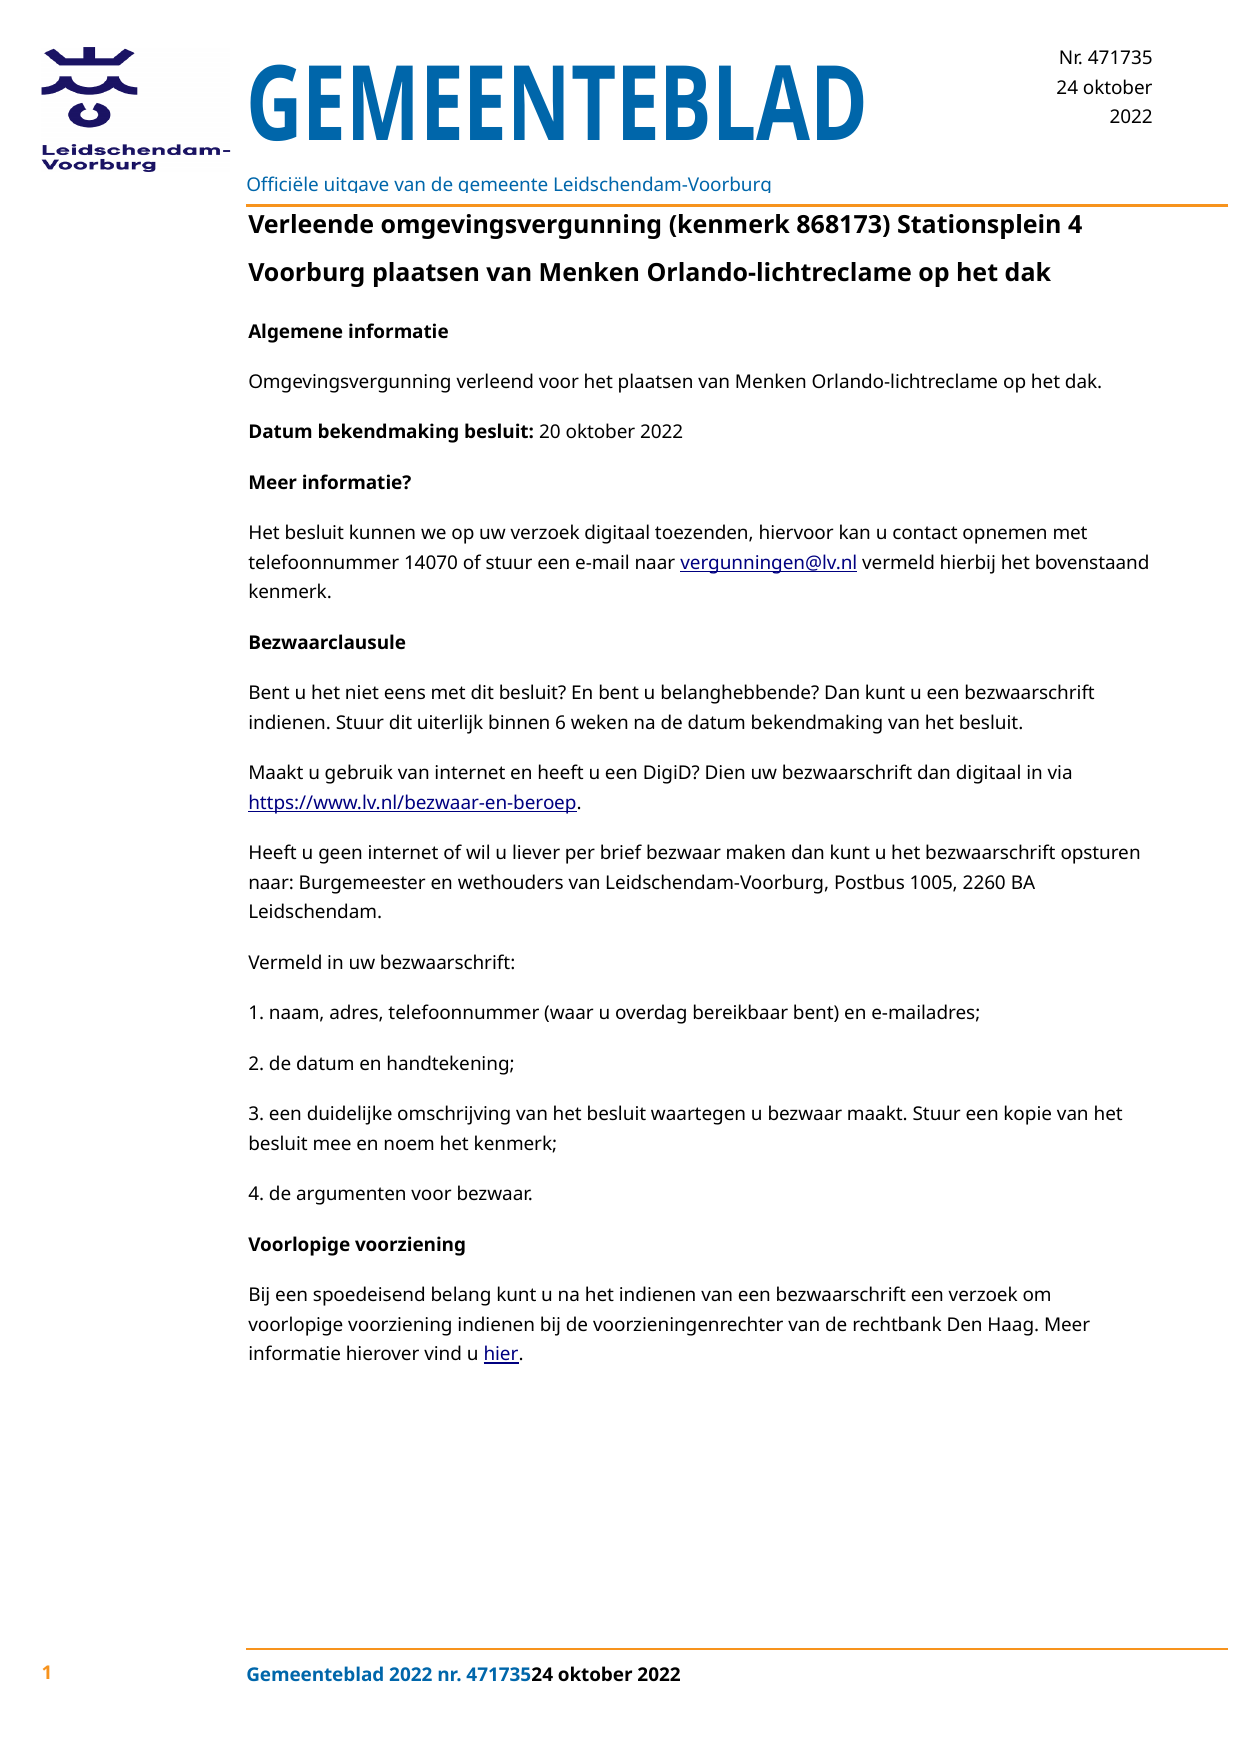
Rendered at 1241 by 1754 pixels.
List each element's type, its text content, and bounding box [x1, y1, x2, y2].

text Bezwaarclausule [248, 629, 1152, 655]
text Verleende omgevingsvergunning (kenmerk 868173) Stationsplein 4 Voorburg plaatsen van Menken Orlando-lichtreclame op het dak [248, 207, 1152, 288]
text 1. naam, adres, telefoonnummer (waar u overdag bereikbaar bent) en e-mailadres; [248, 999, 1152, 1025]
picture [41, 47, 231, 172]
text Omgevingsvergunning verleend voor het plaatsen van Menken Orlando-lichtreclame op het dak. [248, 368, 1152, 394]
text Meer informatie? [248, 469, 1152, 495]
text Bent u het niet eens met dit besluit? En bent u belanghebbende? Dan kunt u een bezwaarschrift indienen. Stuur dit uiterlijk binnen 6 weken na de datum bekendmaking van het besluit. [248, 679, 1152, 735]
text 2. de datum en handtekening; [248, 1050, 1152, 1076]
text Algemene informatie [248, 318, 1152, 344]
text Datum bekendmaking besluit: 20 oktober 2022 [248, 419, 1152, 444]
text 4. de argumenten voor bezwaar. [248, 1180, 1152, 1206]
text Heeft u geen internet of wil u liever per brief bezwaar maken dan kunt u het bezwaarschrift opsturen naar: Burgemeester en wethouders van Leidschendam-Voorburg, Postbus 1005, 2260 BA Leidschendam. [248, 839, 1152, 924]
text Maakt u gebruik van internet en heeft u een DigiD? Dien uw bezwaarschrift dan digitaal in via https://www.lv.nl/bezwaar-en-beroep. [248, 759, 1152, 815]
text 3. een duidelijke omschrijving van het besluit waartegen u bezwaar maakt. Stuur een kopie van het besluit mee en noem het kenmerk; [248, 1100, 1152, 1156]
text Het besluit kunnen we op uw verzoek digitaal toezenden, hiervoor kan u contact opnemen met telefoonnummer 14070 of stuur een e-mail naar vergunningen@lv.nl vermeld hierbij het bovenstaand kenmerk. [248, 519, 1152, 604]
text Bij een spoedeisend belang kunt u na het indienen van een bezwaarschrift een verzoek om voorlopige voorziening indienen bij de voorzieningenrechter van de rechtbank Den Haag. Meer informatie hierover vind u hier. [248, 1281, 1152, 1366]
text Vermeld in uw bezwaarschrift: [248, 949, 1152, 975]
text Voorlopige voorziening [248, 1231, 1152, 1257]
